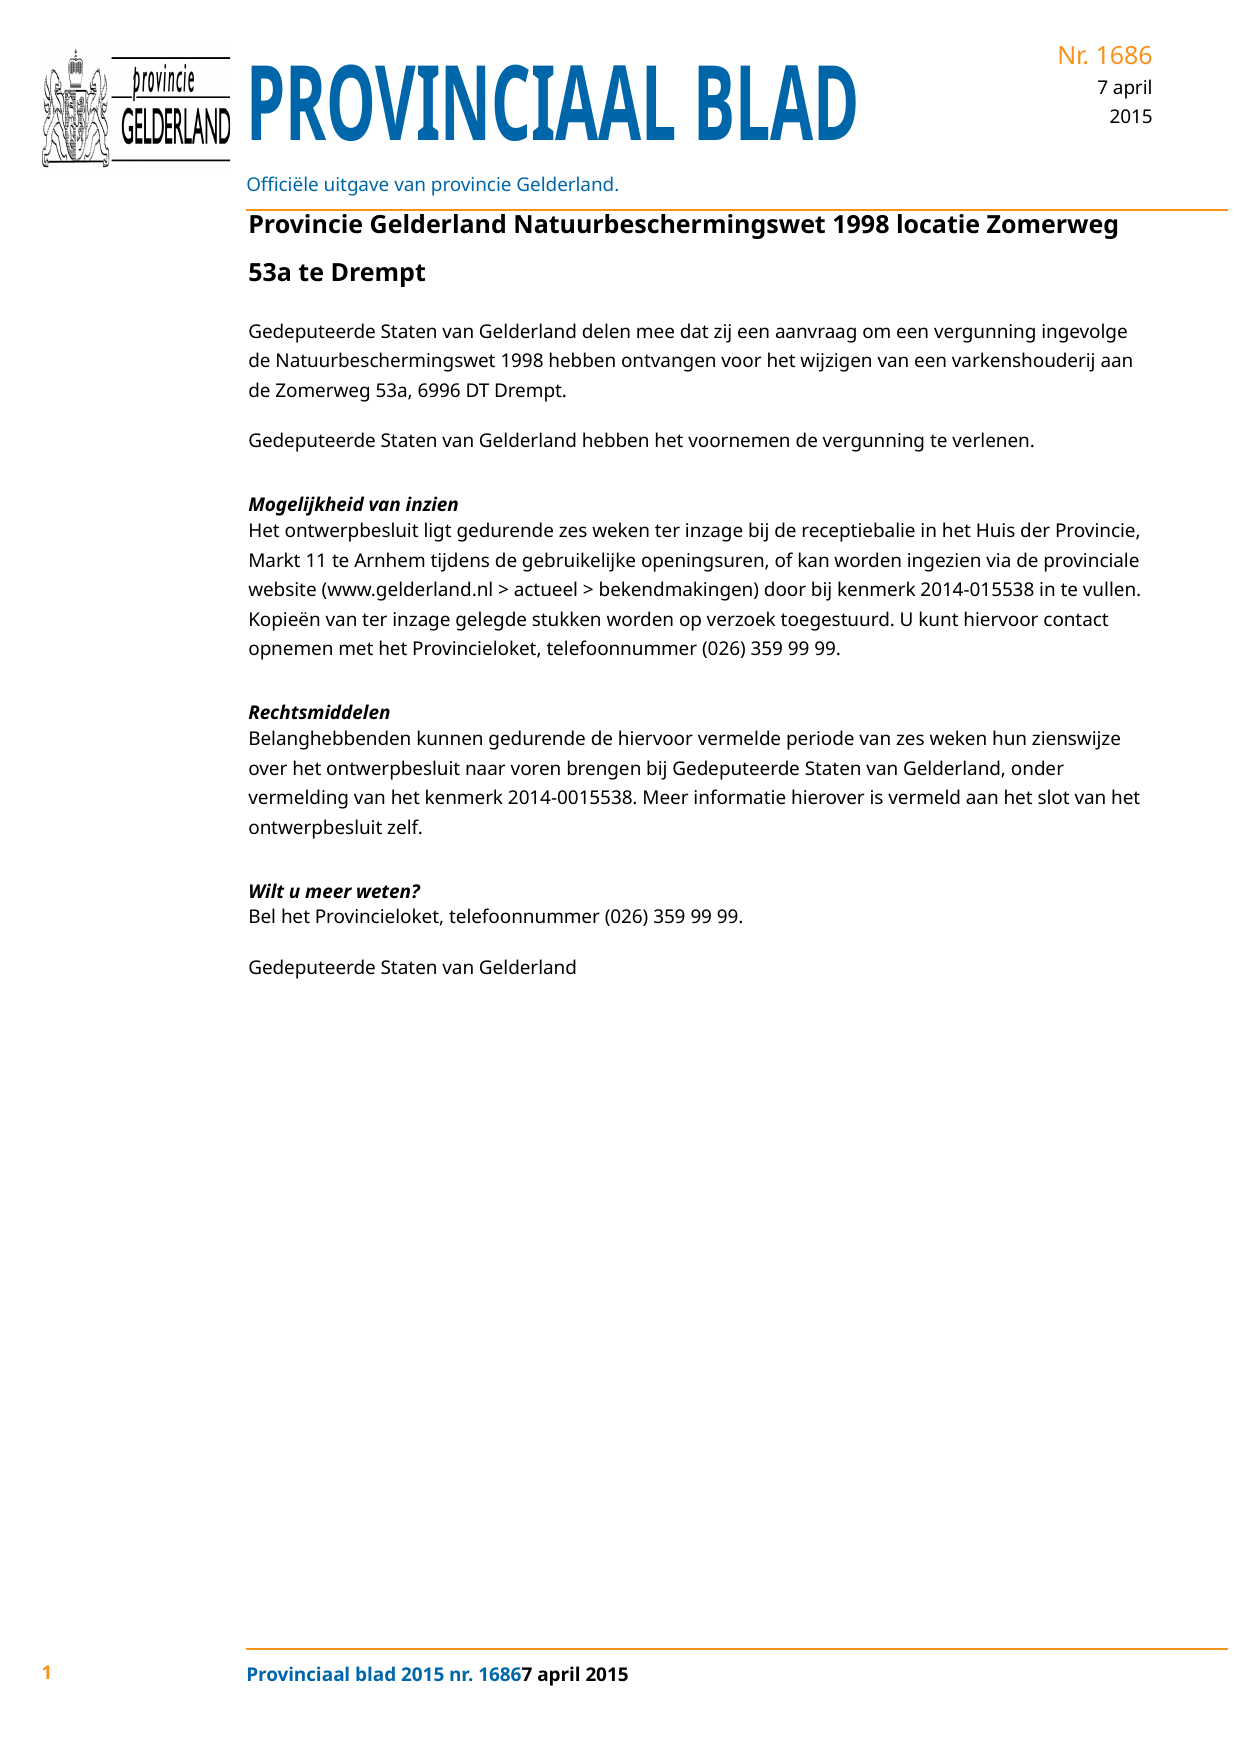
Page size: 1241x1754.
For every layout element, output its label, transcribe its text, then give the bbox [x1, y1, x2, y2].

text Mogelijkheid van inzien [248, 491, 1152, 517]
text Provincie Gelderland Natuurbeschermingswet 1998 locatie Zomerweg 53a te Drempt [248, 211, 1152, 288]
text Wilt u meer weten? [248, 878, 1152, 904]
picture [41, 47, 231, 172]
text Gedeputeerde Staten van Gelderland delen mee dat zij een aanvraag om een vergunning ingevolge de Natuurbeschermingswet 1998 hebben ontvangen voor het wijzigen van een varkenshouderij aan de Zomerweg 53a, 6996 DT Drempt. [248, 318, 1152, 403]
text Rechtsmiddelen [248, 699, 1152, 725]
text Bel het Provincieloket, telefoonnummer (026) 359 99 99. [248, 904, 1152, 929]
text Gedeputeerde Staten van Gelderland [248, 954, 1152, 980]
text Belanghebbenden kunnen gedurende de hiervoor vermelde periode van zes weken hun zienswijze over het ontwerpbesluit naar voren brengen bij Gedeputeerde Staten van Gelderland, onder vermelding van het kenmerk 2014-0015538. Meer informatie hierover is vermeld aan het slot van het ontwerpbesluit zelf. [248, 725, 1152, 840]
text Het ontwerpbesluit ligt gedurende zes weken ter inzage bij de receptiebalie in het Huis der Provincie, Markt 11 te Arnhem tijdens de gebruikelijke openingsuren, of kan worden ingezien via de provinciale website (www.gelderland.nl > actueel > bekendmakingen) door bij kenmerk 2014-015538 in te vullen. Kopieën van ter inzage gelegde stukken worden op verzoek toegestuurd. U kunt hiervoor contact opnemen met het Provincieloket, telefoonnummer (026) 359 99 99. [248, 517, 1152, 661]
text Gedeputeerde Staten van Gelderland hebben het voornemen de vergunning te verlenen. [248, 427, 1152, 453]
